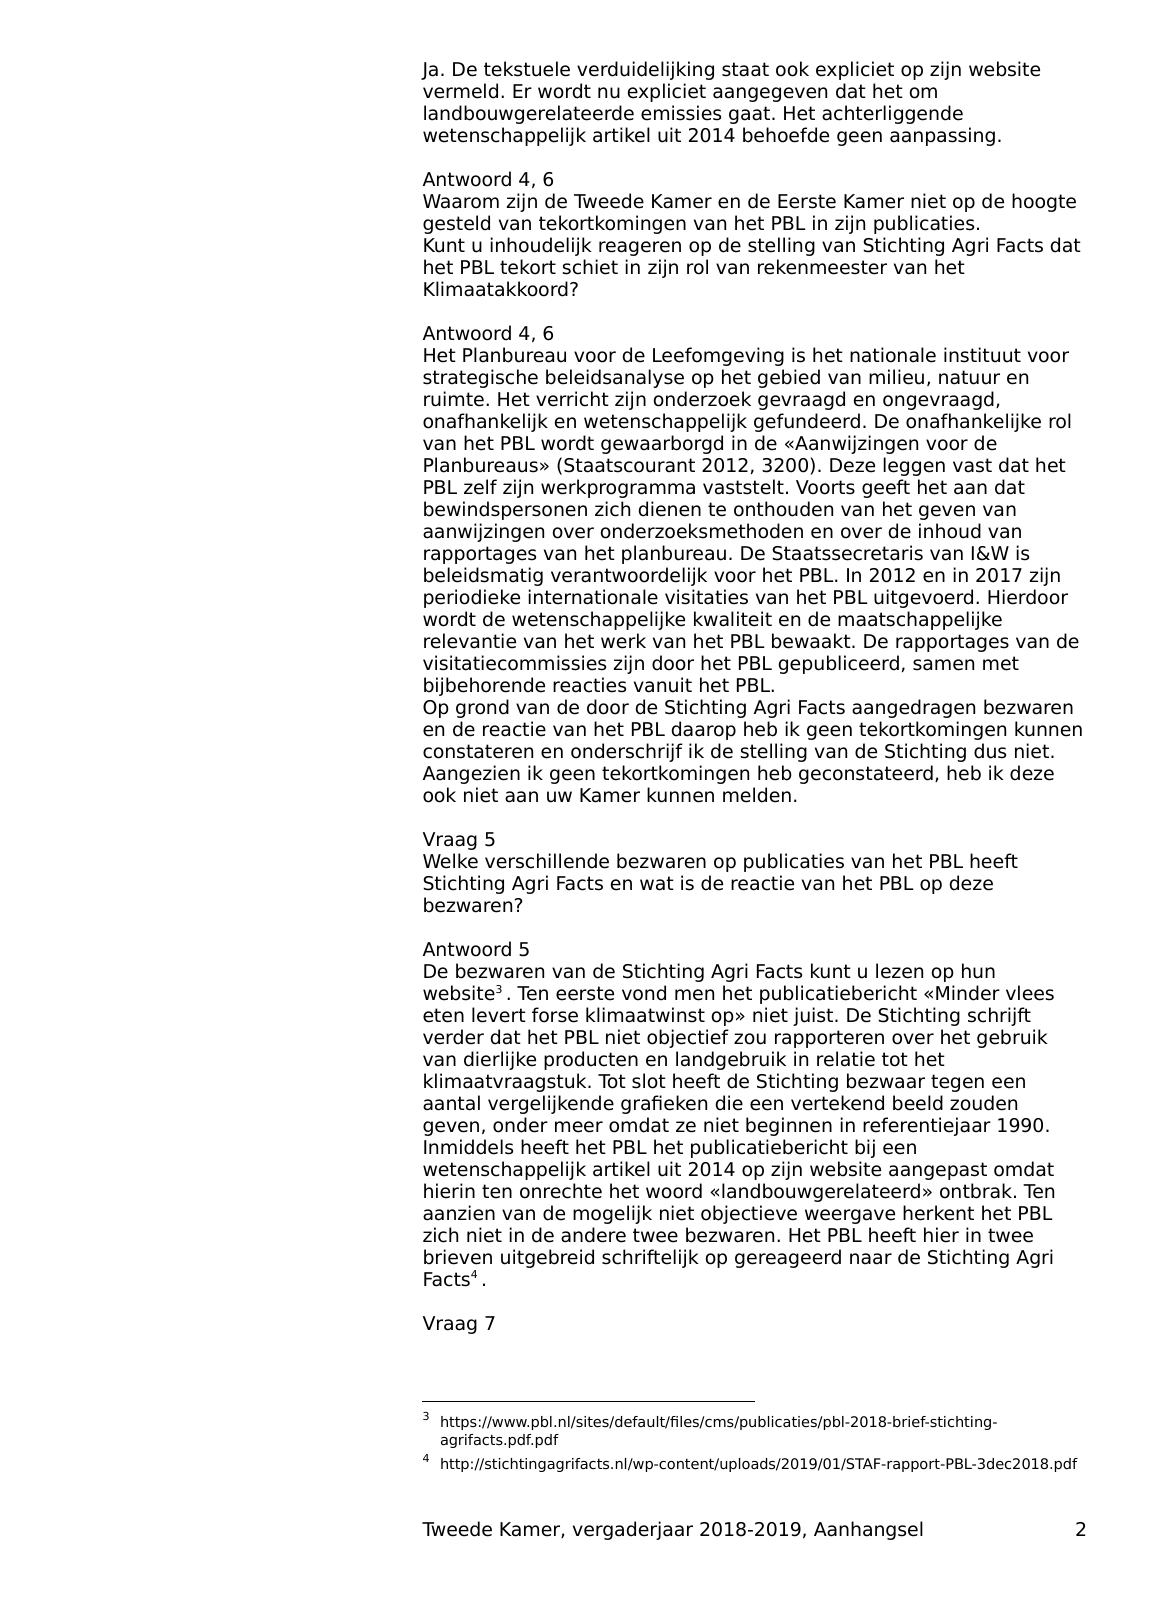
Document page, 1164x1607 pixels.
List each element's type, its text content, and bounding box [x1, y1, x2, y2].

text Vraag 5 [422, 829, 1087, 851]
text Antwoord 4, 6 [422, 169, 1087, 191]
text Het Planbureau voor de Leefomgeving is het nationale instituut voor strategische beleidsanalyse op het gebied van milieu, natuur en ruimte. Het verricht zijn onderzoek gevraagd en ongevraagd, onafhankelijk en wetenschappelijk gefundeerd. De onafhankelijke rol van het PBL wordt gewaarborgd in de «Aanwijzingen voor de Planbureaus» (Staatscourant 2012, 3200). Deze leggen vast dat het PBL zelf zijn werkprogramma vaststelt. Voorts geeft het aan dat bewindspersonen zich dienen te onthouden van het geven van aanwijzingen over onderzoeksmethoden en over de inhoud van rapportages van het planbureau. De Staatssecretaris van I&W is beleidsmatig verantwoordelijk voor het PBL. In 2012 en in 2017 zijn periodieke internationale visitaties van het PBL uitgevoerd. Hierdoor wordt de wetenschappelijke kwaliteit en de maatschappelijke relevantie van het werk van het PBL bewaakt. De rapportages van de visitatiecommissies zijn door het PBL gepubliceerd, samen met bijbehorende reacties vanuit het PBL. [422, 345, 1087, 697]
text Op grond van de door de Stichting Agri Facts aangedragen bezwaren en de reactie van het PBL daarop heb ik geen tekortkomingen kunnen constateren en onderschrijf ik de stelling van de Stichting dus niet. Aangezien ik geen tekortkomingen heb geconstateerd, heb ik deze ook niet aan uw Kamer kunnen melden. [422, 697, 1087, 807]
text http://stichtingagrifacts.nl/wp-content/uploads/2019/01/STAF-rapport-PBL-3dec2018.pdf [422, 1452, 1087, 1474]
text Kunt u inhoudelijk reageren op de stelling van Stichting Agri Facts dat het PBL tekort schiet in zijn rol van rekenmeester van het Klimaatakkoord? [422, 235, 1087, 301]
text https://www.pbl.nl/sites/default/files/cms/publicaties/pbl-2018-brief-stichting-agrifacts.pdf.pdf [422, 1410, 1087, 1449]
text Waarom zijn de Tweede Kamer en de Eerste Kamer niet op de hoogte gesteld van tekortkomingen van het PBL in zijn publicaties. [422, 191, 1087, 235]
text De bezwaren van de Stichting Agri Facts kunt u lezen op hun website. Ten eerste vond men het publicatiebericht «Minder vlees eten levert forse klimaatwinst op» niet juist. De Stichting schrijft verder dat het PBL niet objectief zou rapporteren over het gebruik van dierlijke producten en landgebruik in relatie tot het klimaatvraagstuk. Tot slot heeft de Stichting bezwaar tegen een aantal vergelijkende grafieken die een vertekend beeld zouden geven, onder meer omdat ze niet beginnen in referentiejaar 1990. [422, 961, 1087, 1137]
text Antwoord 5 [422, 939, 1087, 961]
text Vraag 7 [422, 1313, 1087, 1335]
text Welke verschillende bezwaren op publicaties van het PBL heeft Stichting Agri Facts en wat is de reactie van het PBL op deze bezwaren? [422, 851, 1087, 917]
text Ja. De tekstuele verduidelijking staat ook expliciet op zijn website vermeld. Er wordt nu expliciet aangegeven dat het om landbouwgerelateerde emissies gaat. Het achterliggende wetenschappelijk artikel uit 2014 behoefde geen aanpassing. [422, 59, 1087, 147]
text Antwoord 4, 6 [422, 323, 1087, 345]
text Inmiddels heeft het PBL het publicatiebericht bij een wetenschappelijk artikel uit 2014 op zijn website aangepast omdat hierin ten onrechte het woord «landbouwgerelateerd» ontbrak. Ten aanzien van de mogelijk niet objectieve weergave herkent het PBL zich niet in de andere twee bezwaren. Het PBL heeft hier in twee brieven uitgebreid schriftelijk op gereageerd naar de Stichting Agri Facts. [422, 1137, 1087, 1291]
